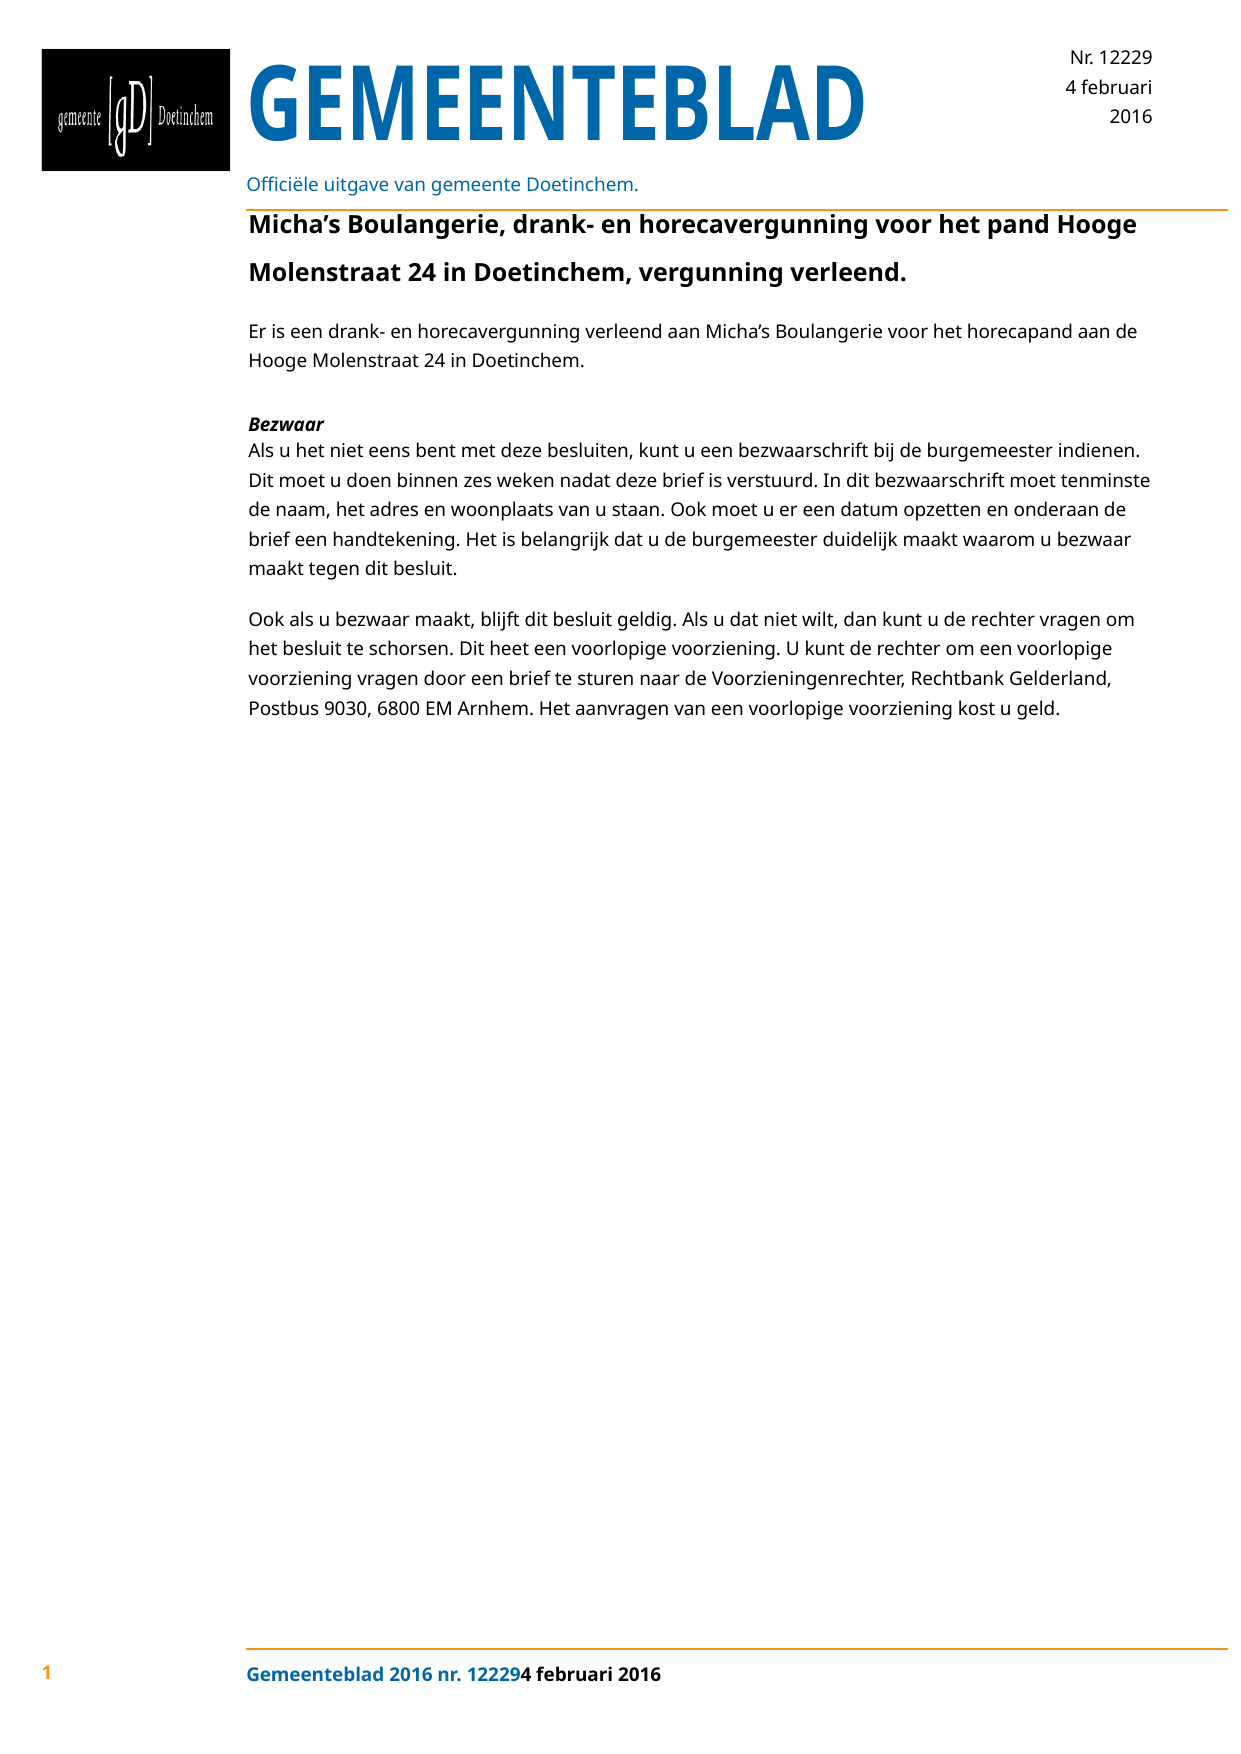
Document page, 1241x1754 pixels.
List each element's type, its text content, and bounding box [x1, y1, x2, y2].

text Er is een drank- en horecavergunning verleend aan Micha’s Boulangerie voor het horecapand aan de Hooge Molenstraat 24 in Doetinchem. [248, 318, 1152, 373]
text Micha’s Boulangerie, drank- en horecavergunning voor het pand Hooge Molenstraat 24 in Doetinchem, vergunning verleend. [248, 211, 1152, 288]
text Bezwaar [248, 411, 1152, 437]
picture [41, 47, 231, 172]
text Ook als u bezwaar maakt, blijft dit besluit geldig. Als u dat niet wilt, dan kunt u de rechter vragen om het besluit te schorsen. Dit heet een voorlopige voorziening. U kunt de rechter om een voorlopige voorziening vragen door een brief te sturen naar de Voorzieningenrechter, Rechtbank Gelderland, Postbus 9030, 6800 EM Arnhem. Het aanvragen van een voorlopige voorziening kost u geld. [248, 606, 1152, 720]
text Als u het niet eens bent met deze besluiten, kunt u een bezwaarschrift bij de burgemeester indienen. Dit moet u doen binnen zes weken nadat deze brief is verstuurd. In dit bezwaarschrift moet tenminste de naam, het adres en woonplaats van u staan. Ook moet u er een datum opzetten en onderaan de brief een handtekening. Het is belangrijk dat u de burgemeester duidelijk maakt waarom u bezwaar maakt tegen dit besluit. [248, 437, 1152, 581]
